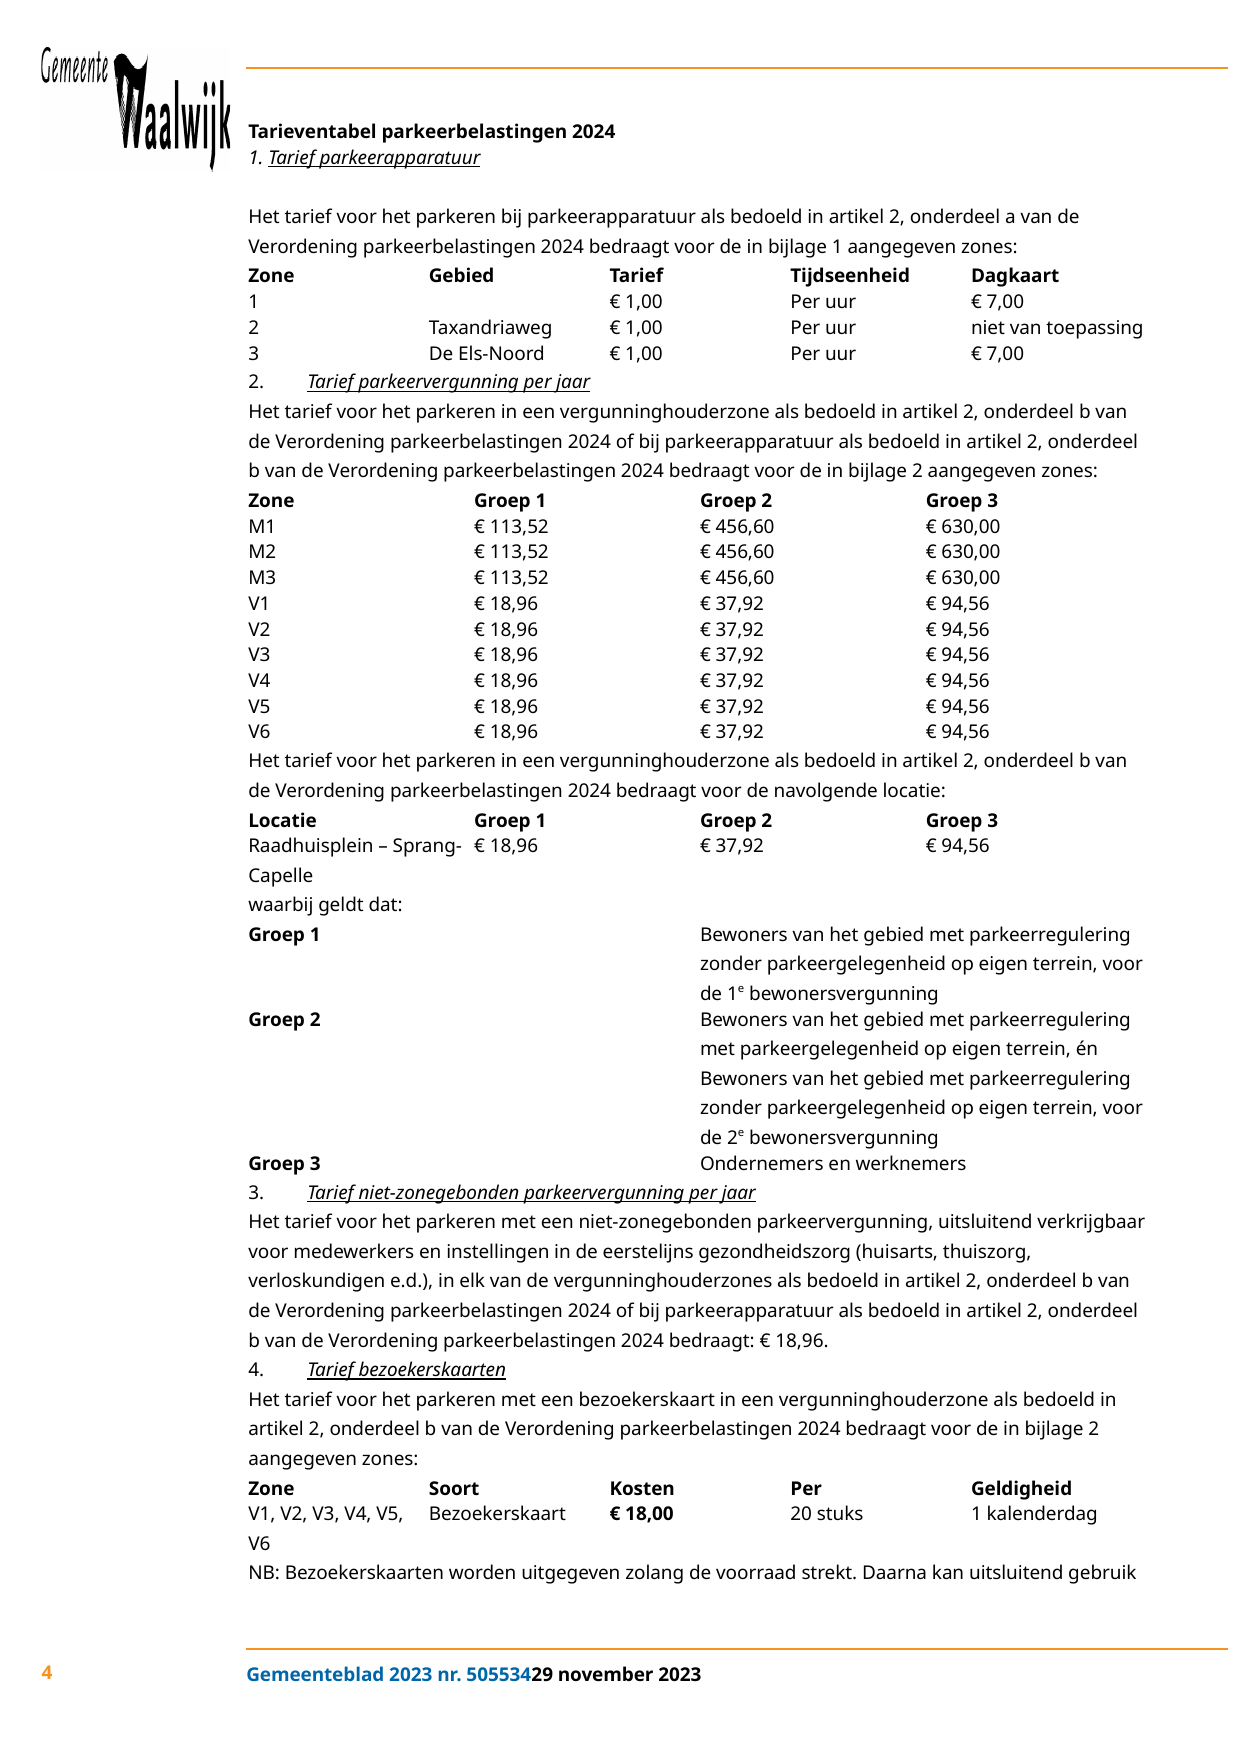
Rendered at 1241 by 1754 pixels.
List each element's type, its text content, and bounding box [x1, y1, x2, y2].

table_cell Bezoekerskaart [429, 1501, 609, 1556]
table_header Per [790, 1475, 971, 1501]
text Het tarief voor het parkeren met een bezoekerskaart in een vergunninghouderzone als bedoeld in artikel 2, onderdeel b van de Verordening parkeerbelastingen 2024 bedraagt voor de in bijlage 2 aangegeven zones: [248, 1386, 1152, 1471]
table_cell niet van toepassing [971, 314, 1152, 340]
table_cell € 94,56 [926, 590, 1152, 616]
text 1. Tarief parkeerapparatuur [248, 144, 1152, 170]
table_header Bewoners van het gebied met parkeerregulering zonder parkeergelegenheid op eigen terrein, voor de 1e bewonersvergunning [700, 921, 1152, 1006]
table_cell Per uur [790, 340, 971, 366]
table_cell 3 [248, 340, 429, 366]
table_cell Taxandriaweg [429, 314, 609, 340]
table_cell € 94,56 [926, 616, 1152, 642]
table_cell € 18,96 [474, 719, 700, 744]
table_header Tijdseenheid [790, 263, 971, 288]
table_cell € 94,56 [926, 719, 1152, 744]
table_header Dagkaart [971, 263, 1152, 288]
table_cell € 37,92 [700, 667, 926, 693]
table_header Groep 2 [700, 487, 926, 513]
table_header Groep 1 [474, 807, 700, 833]
table_cell V1, V2, V3, V4, V5, V6 [248, 1501, 429, 1556]
table_header Geldigheid [971, 1475, 1152, 1501]
table_header Groep 3 [926, 487, 1152, 513]
table_cell Bewoners van het gebied met parkeerregulering met parkeergelegenheid op eigen terrein, én Bewoners van het gebied met parkeerregulering zonder parkeergelegenheid op eigen terrein, voor de 2e bewonersvergunning [700, 1006, 1152, 1150]
table_header Zone [248, 1475, 429, 1501]
list Tarief bezoekerskaarten [248, 1356, 1152, 1382]
table_cell 2 [248, 314, 429, 340]
table_cell Groep 2 [248, 1006, 700, 1150]
table_cell € 113,52 [474, 564, 700, 590]
table_cell € 18,96 [474, 590, 700, 616]
table_cell € 18,96 [474, 667, 700, 693]
table_header Soort [429, 1475, 609, 1501]
table_cell € 94,56 [926, 833, 1152, 888]
text Het tarief voor het parkeren met een niet-zonegebonden parkeervergunning, uitsluitend verkrijgbaar voor medewerkers en instellingen in de eerstelijns gezondheidszorg (huisarts, thuiszorg, verloskundigen e.d.), in elk van de vergunninghouderzones als bedoeld in artikel 2, onderdeel b van de Verordening parkeerbelastingen 2024 of bij parkeerapparatuur als bedoeld in artikel 2, onderdeel b van de Verordening parkeerbelastingen 2024 bedraagt: € 18,96. [248, 1208, 1152, 1352]
table_cell V5 [248, 693, 474, 719]
table_cell € 94,56 [926, 693, 1152, 719]
table_cell M3 [248, 564, 474, 590]
table_cell € 456,60 [700, 564, 926, 590]
table_cell € 18,96 [474, 693, 700, 719]
table_cell [429, 288, 609, 314]
table_header Groep 2 [700, 807, 926, 833]
table_cell € 1,00 [609, 340, 790, 366]
table_cell V1 [248, 590, 474, 616]
text Tarieventabel parkeerbelastingen 2024 [248, 116, 1152, 144]
table_cell 20 stuks [790, 1501, 971, 1556]
list Tarief niet-zonegebonden parkeervergunning per jaar [248, 1179, 1152, 1204]
table_cell V6 [248, 719, 474, 744]
table_cell € 630,00 [926, 513, 1152, 539]
table_header Groep 1 [474, 487, 700, 513]
table_cell € 18,96 [474, 833, 700, 888]
table_header Zone [248, 263, 429, 288]
table_header Kosten [609, 1475, 790, 1501]
table_header Gebied [429, 263, 609, 288]
text Het tarief voor het parkeren in een vergunninghouderzone als bedoeld in artikel 2, onderdeel b van de Verordening parkeerbelastingen 2024 of bij parkeerapparatuur als bedoeld in artikel 2, onderdeel b van de Verordening parkeerbelastingen 2024 bedraagt voor de in bijlage 2 aangegeven zones: [248, 398, 1152, 483]
table_header Locatie [248, 807, 474, 833]
table_cell € 37,92 [700, 590, 926, 616]
picture [41, 47, 231, 172]
table_cell € 7,00 [971, 340, 1152, 366]
table_cell 1 kalenderdag [971, 1501, 1152, 1556]
table_cell € 456,60 [700, 539, 926, 564]
table_cell € 113,52 [474, 539, 700, 564]
table_cell € 94,56 [926, 642, 1152, 667]
table_cell Ondernemers en werknemers [700, 1150, 1152, 1176]
table_cell V2 [248, 616, 474, 642]
table_cell € 1,00 [609, 288, 790, 314]
table_cell Groep 3 [248, 1150, 700, 1176]
table_header Zone [248, 487, 474, 513]
text waarbij geldt dat: [248, 891, 1152, 917]
table_cell € 18,96 [474, 642, 700, 667]
table_cell € 37,92 [700, 719, 926, 744]
table_cell Raadhuisplein – Sprang-Capelle [248, 833, 474, 888]
table_cell € 37,92 [700, 693, 926, 719]
table_cell € 37,92 [700, 616, 926, 642]
text Het tarief voor het parkeren in een vergunninghouderzone als bedoeld in artikel 2, onderdeel b van de Verordening parkeerbelastingen 2024 bedraagt voor de navolgende locatie: [248, 748, 1152, 803]
table_cell € 113,52 [474, 513, 700, 539]
table_cell Per uur [790, 288, 971, 314]
table_header Groep 3 [926, 807, 1152, 833]
list Tarief parkeervergunning per jaar [248, 369, 1152, 394]
table_cell € 630,00 [926, 564, 1152, 590]
table_cell € 18,00 [609, 1501, 790, 1556]
table_cell De Els-Noord [429, 340, 609, 366]
table_header Groep 1 [248, 921, 700, 1006]
table_cell M2 [248, 539, 474, 564]
table_cell V4 [248, 667, 474, 693]
table_cell V3 [248, 642, 474, 667]
table_header Tarief [609, 263, 790, 288]
text Het tarief voor het parkeren bij parkeerapparatuur als bedoeld in artikel 2, onderdeel a van de Verordening parkeerbelastingen 2024 bedraagt voor de in bijlage 1 aangegeven zones: [248, 203, 1152, 259]
table_cell 1 [248, 288, 429, 314]
table_cell € 37,92 [700, 833, 926, 888]
table_cell € 94,56 [926, 667, 1152, 693]
table_cell Per uur [790, 314, 971, 340]
table_cell € 456,60 [700, 513, 926, 539]
text NB: Bezoekerskaarten worden uitgegeven zolang de voorraad strekt. Daarna kan uitsluitend gebruik [248, 1559, 1152, 1585]
table_cell € 630,00 [926, 539, 1152, 564]
table_cell € 37,92 [700, 642, 926, 667]
table_cell € 18,96 [474, 616, 700, 642]
table_cell € 1,00 [609, 314, 790, 340]
table_cell M1 [248, 513, 474, 539]
table_cell € 7,00 [971, 288, 1152, 314]
